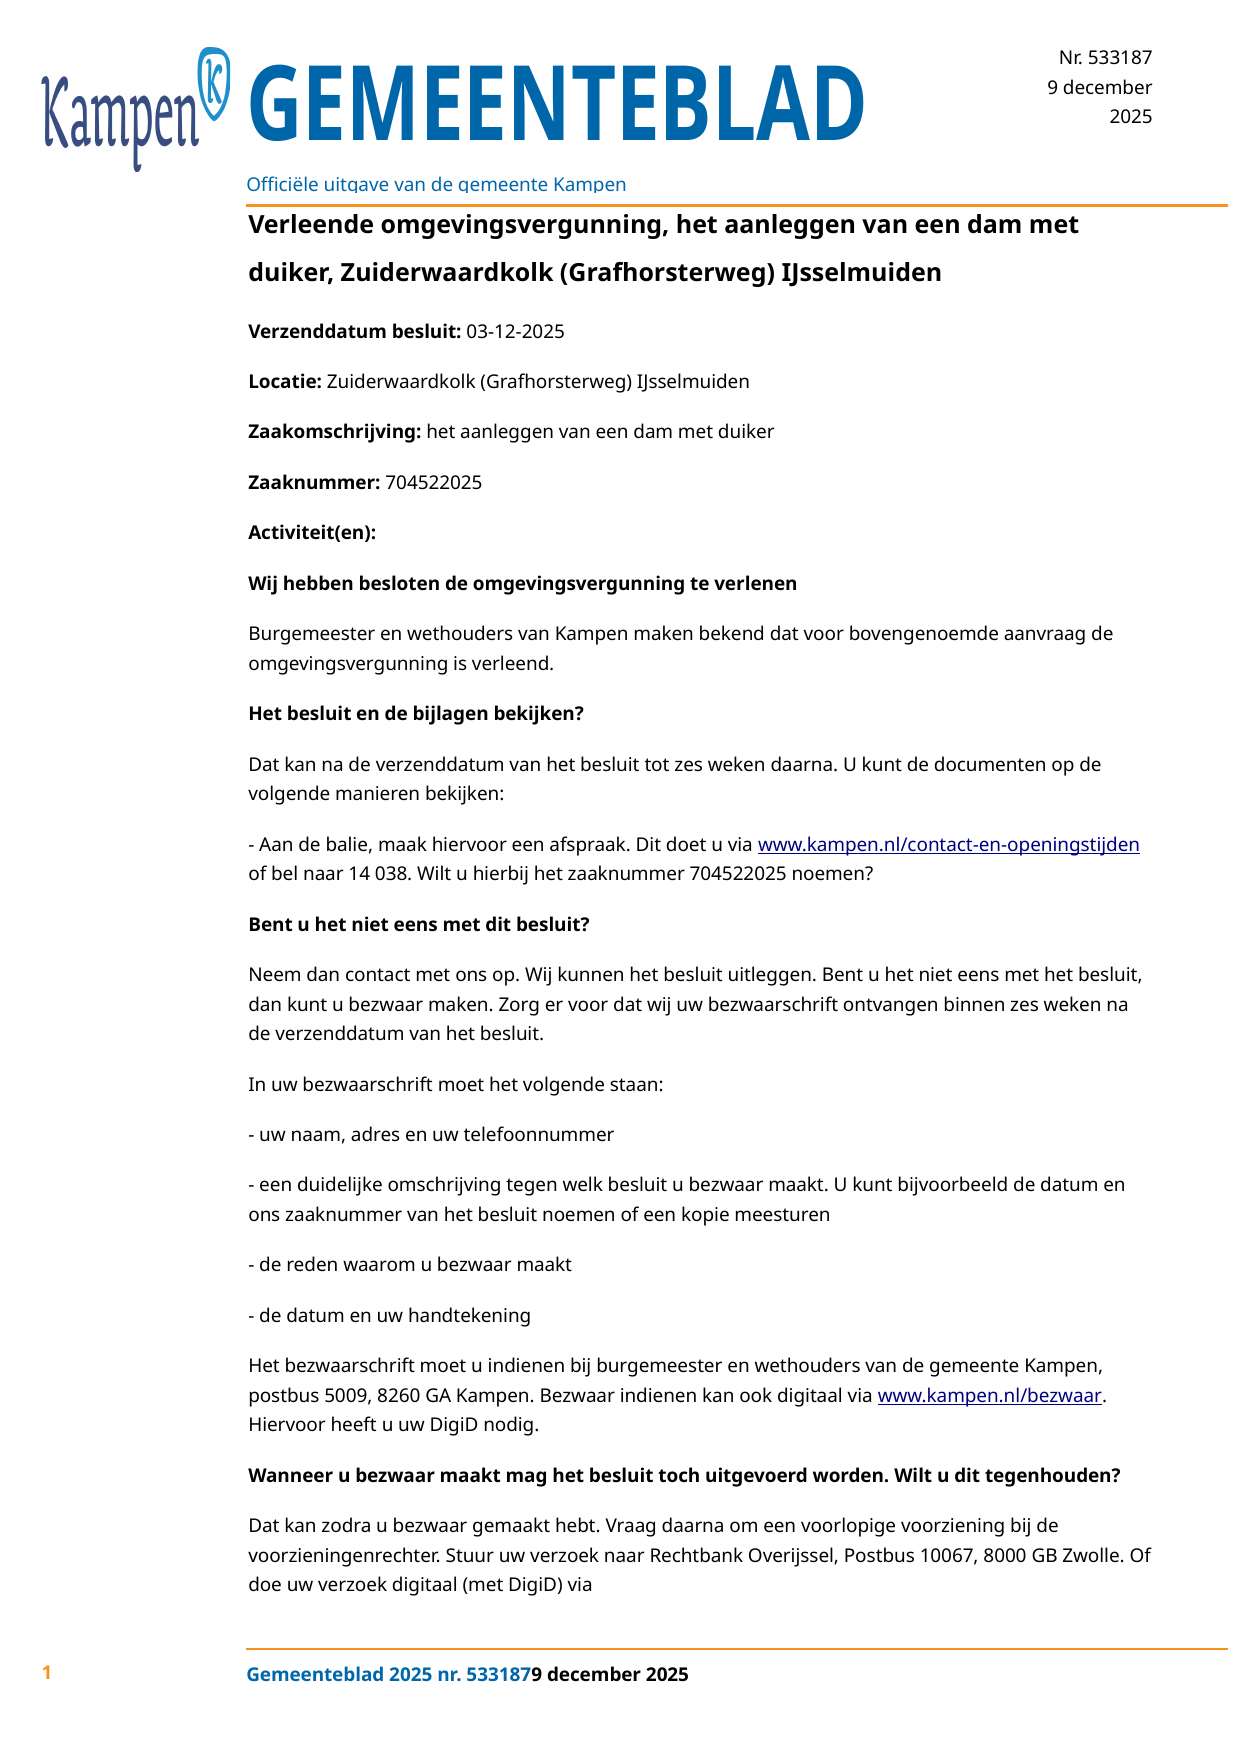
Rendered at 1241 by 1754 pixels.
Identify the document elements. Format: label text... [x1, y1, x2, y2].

text Wij hebben besloten de omgevingsvergunning te verlenen [248, 570, 1152, 596]
text Locatie: Zuiderwaardkolk (Grafhorsterweg) IJsselmuiden [248, 368, 1152, 394]
text Verzenddatum besluit: 03-12-2025 [248, 318, 1152, 344]
text Dat kan na de verzenddatum van het besluit tot zes weken daarna. U kunt de documenten op de volgende manieren bekijken: [248, 751, 1152, 806]
text Het besluit en de bijlagen bekijken? [248, 700, 1152, 726]
text Dat kan zodra u bezwaar gemaakt hebt. Vraag daarna om een voorlopige voorziening bij de voorzieningenrechter. Stuur uw verzoek naar Rechtbank Overijssel, Postbus 10067, 8000 GB Zwolle. Of doe uw verzoek digitaal (met DigiD) via [248, 1512, 1152, 1597]
text Burgemeester en wethouders van Kampen maken bekend dat voor bovengenoemde aanvraag de omgevingsvergunning is verleend. [248, 620, 1152, 676]
picture [41, 47, 231, 172]
text - uw naam, adres en uw telefoonnummer [248, 1121, 1152, 1147]
text Bent u het niet eens met dit besluit? [248, 911, 1152, 937]
text - Aan de balie, maak hiervoor een afspraak. Dit doet u via www.kampen.nl/contact-en-openingstijden of bel naar 14 038. Wilt u hierbij het zaaknummer 704522025 noemen? [248, 831, 1152, 886]
text Activiteit(en): [248, 519, 1152, 545]
text In uw bezwaarschrift moet het volgende staan: [248, 1071, 1152, 1097]
text Neem dan contact met ons op. Wij kunnen het besluit uitleggen. Bent u het niet eens met het besluit, dan kunt u bezwaar maken. Zorg er voor dat wij uw bezwaarschrift ontvangen binnen zes weken na de verzenddatum van het besluit. [248, 961, 1152, 1046]
text - de reden waarom u bezwaar maakt [248, 1252, 1152, 1277]
text Wanneer u bezwaar maakt mag het besluit toch uitgevoerd worden. Wilt u dit tegenhouden? [248, 1462, 1152, 1488]
text Zaakomschrijving: het aanleggen van een dam met duiker [248, 419, 1152, 444]
text Zaaknummer: 704522025 [248, 469, 1152, 495]
text - een duidelijke omschrijving tegen welk besluit u bezwaar maakt. U kunt bijvoorbeeld de datum en ons zaaknummer van het besluit noemen of een kopie meesturen [248, 1172, 1152, 1227]
text Het bezwaarschrift moet u indienen bij burgemeester en wethouders van de gemeente Kampen, postbus 5009, 8260 GA Kampen. Bezwaar indienen kan ook digitaal via www.kampen.nl/bezwaar. Hiervoor heeft u uw DigiD nodig. [248, 1352, 1152, 1437]
text Verleende omgevingsvergunning, het aanleggen van een dam met duiker, Zuiderwaardkolk (Grafhorsterweg) IJsselmuiden [248, 207, 1152, 288]
text - de datum en uw handtekening [248, 1302, 1152, 1328]
